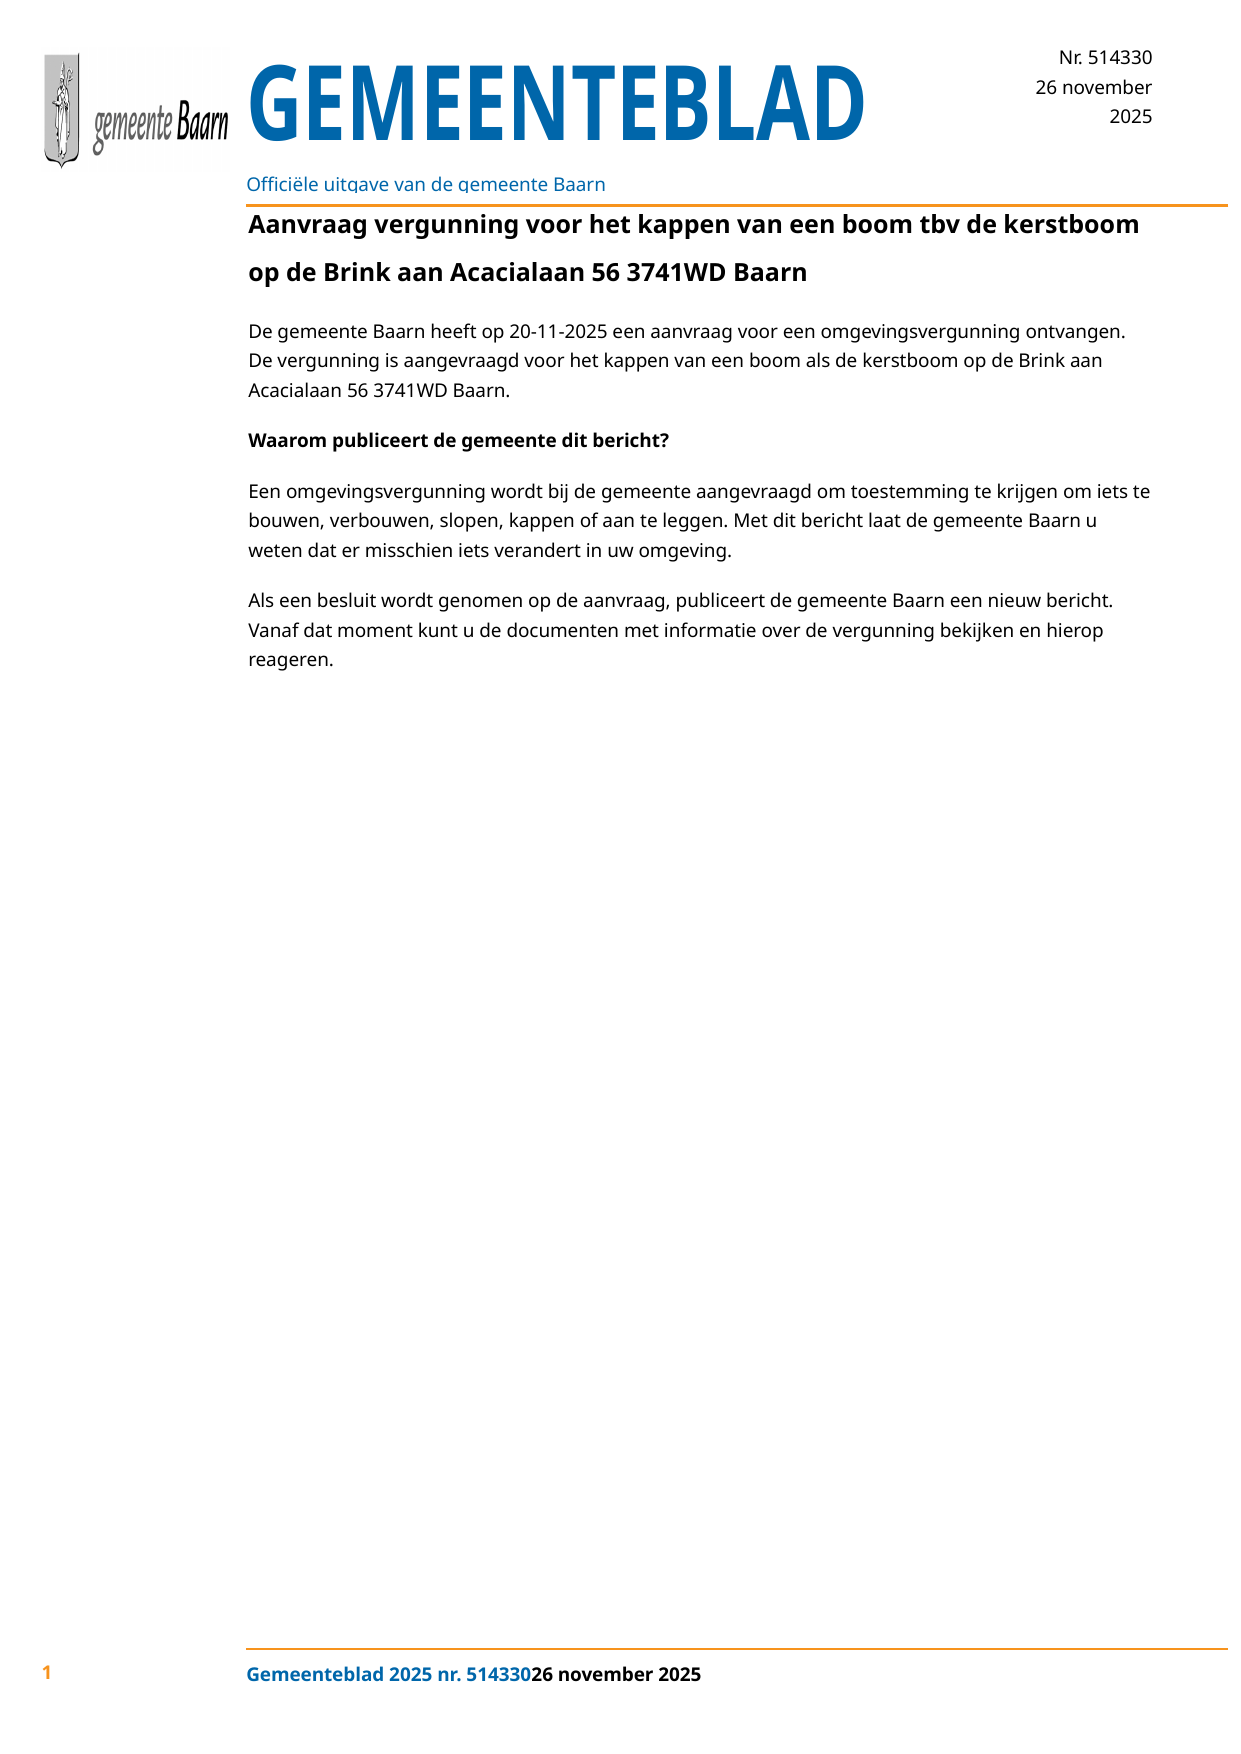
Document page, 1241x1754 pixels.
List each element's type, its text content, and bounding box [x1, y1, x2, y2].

text Als een besluit wordt genomen op de aanvraag, publiceert de gemeente Baarn een nieuw bericht. Vanaf dat moment kunt u de documenten met informatie over de vergunning bekijken en hierop reageren. [248, 587, 1152, 672]
text Aanvraag vergunning voor het kappen van een boom tbv de kerstboom op de Brink aan Acacialaan 56 3741WD Baarn [248, 207, 1152, 288]
text Waarom publiceert de gemeente dit bericht? [248, 427, 1152, 453]
picture [41, 47, 231, 172]
text De gemeente Baarn heeft op 20-11-2025 een aanvraag voor een omgevingsvergunning ontvangen. De vergunning is aangevraagd voor het kappen van een boom als de kerstboom op de Brink aan Acacialaan 56 3741WD Baarn. [248, 318, 1152, 403]
text Een omgevingsvergunning wordt bij de gemeente aangevraagd om toestemming te krijgen om iets te bouwen, verbouwen, slopen, kappen of aan te leggen. Met dit bericht laat de gemeente Baarn u weten dat er misschien iets verandert in uw omgeving. [248, 478, 1152, 563]
